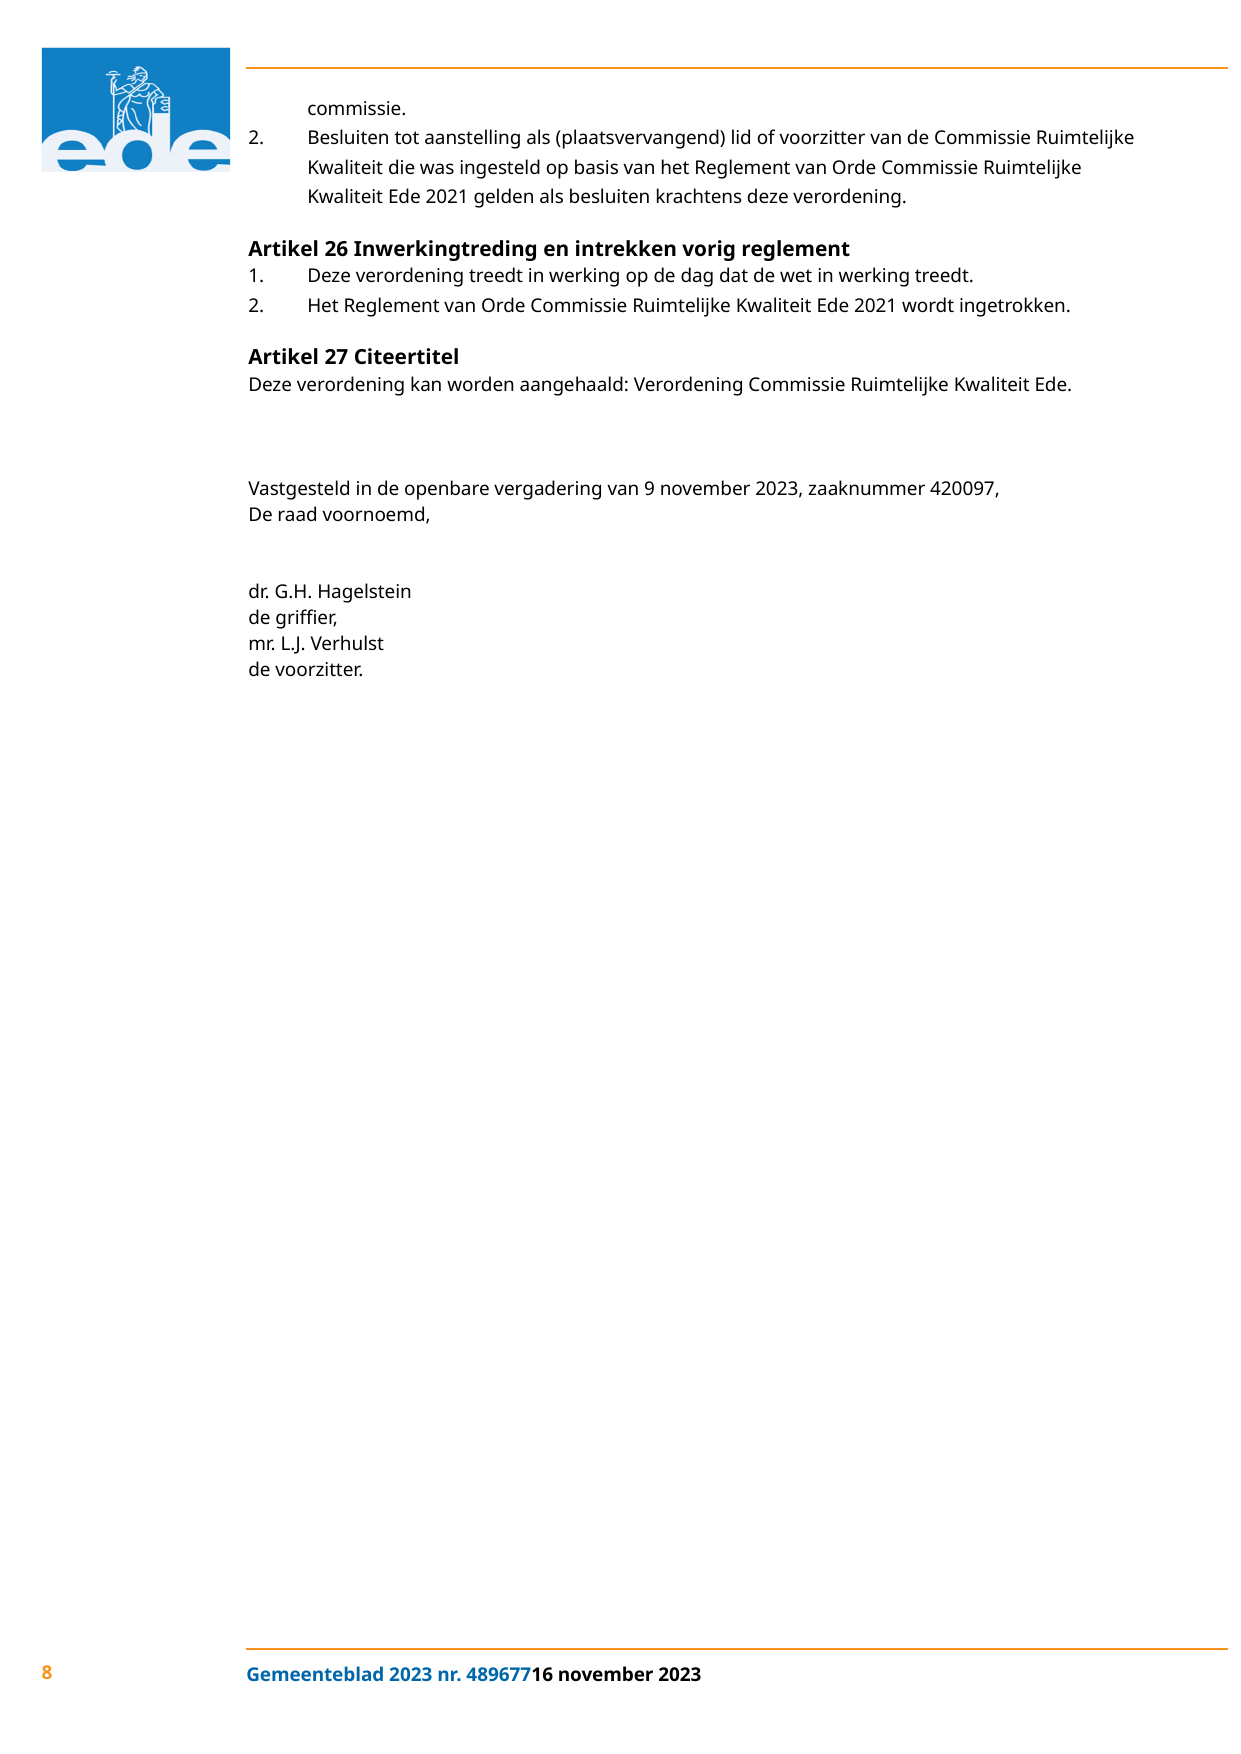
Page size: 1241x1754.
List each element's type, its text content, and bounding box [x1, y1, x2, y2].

list Het Reglement van Orde Commissie Ruimtelijke Kwaliteit Ede 2021 wordt ingetrokken. [248, 292, 1152, 318]
text Artikel 27 Citeertitel [248, 342, 1152, 371]
text dr. G.H. Hagelstein [248, 578, 1152, 604]
list commissie. [248, 95, 1152, 121]
picture [41, 47, 231, 172]
text de voorzitter. [248, 656, 1152, 681]
text Artikel 26 Inwerkingtreding en intrekken vorig reglement [248, 234, 1152, 262]
text mr. L.J. Verhulst [248, 630, 1152, 656]
text de griffier, [248, 604, 1152, 630]
list Deze verordening treedt in werking op de dag dat de wet in werking treedt. [248, 262, 1152, 288]
text De raad voornoemd, [248, 501, 1152, 527]
list Besluiten tot aanstelling als (plaatsvervangend) lid of voorzitter van de Commissie Ruimtelijke Kwaliteit die was ingesteld op basis van het Reglement van Orde Commissie Ruimtelijke Kwaliteit Ede 2021 gelden als besluiten krachtens deze verordening. [248, 124, 1152, 209]
text Deze verordening kan worden aangehaald: Verordening Commissie Ruimtelijke Kwaliteit Ede. [248, 371, 1152, 397]
text Vastgesteld in de openbare vergadering van 9 november 2023, zaaknummer 420097, [248, 476, 1152, 501]
